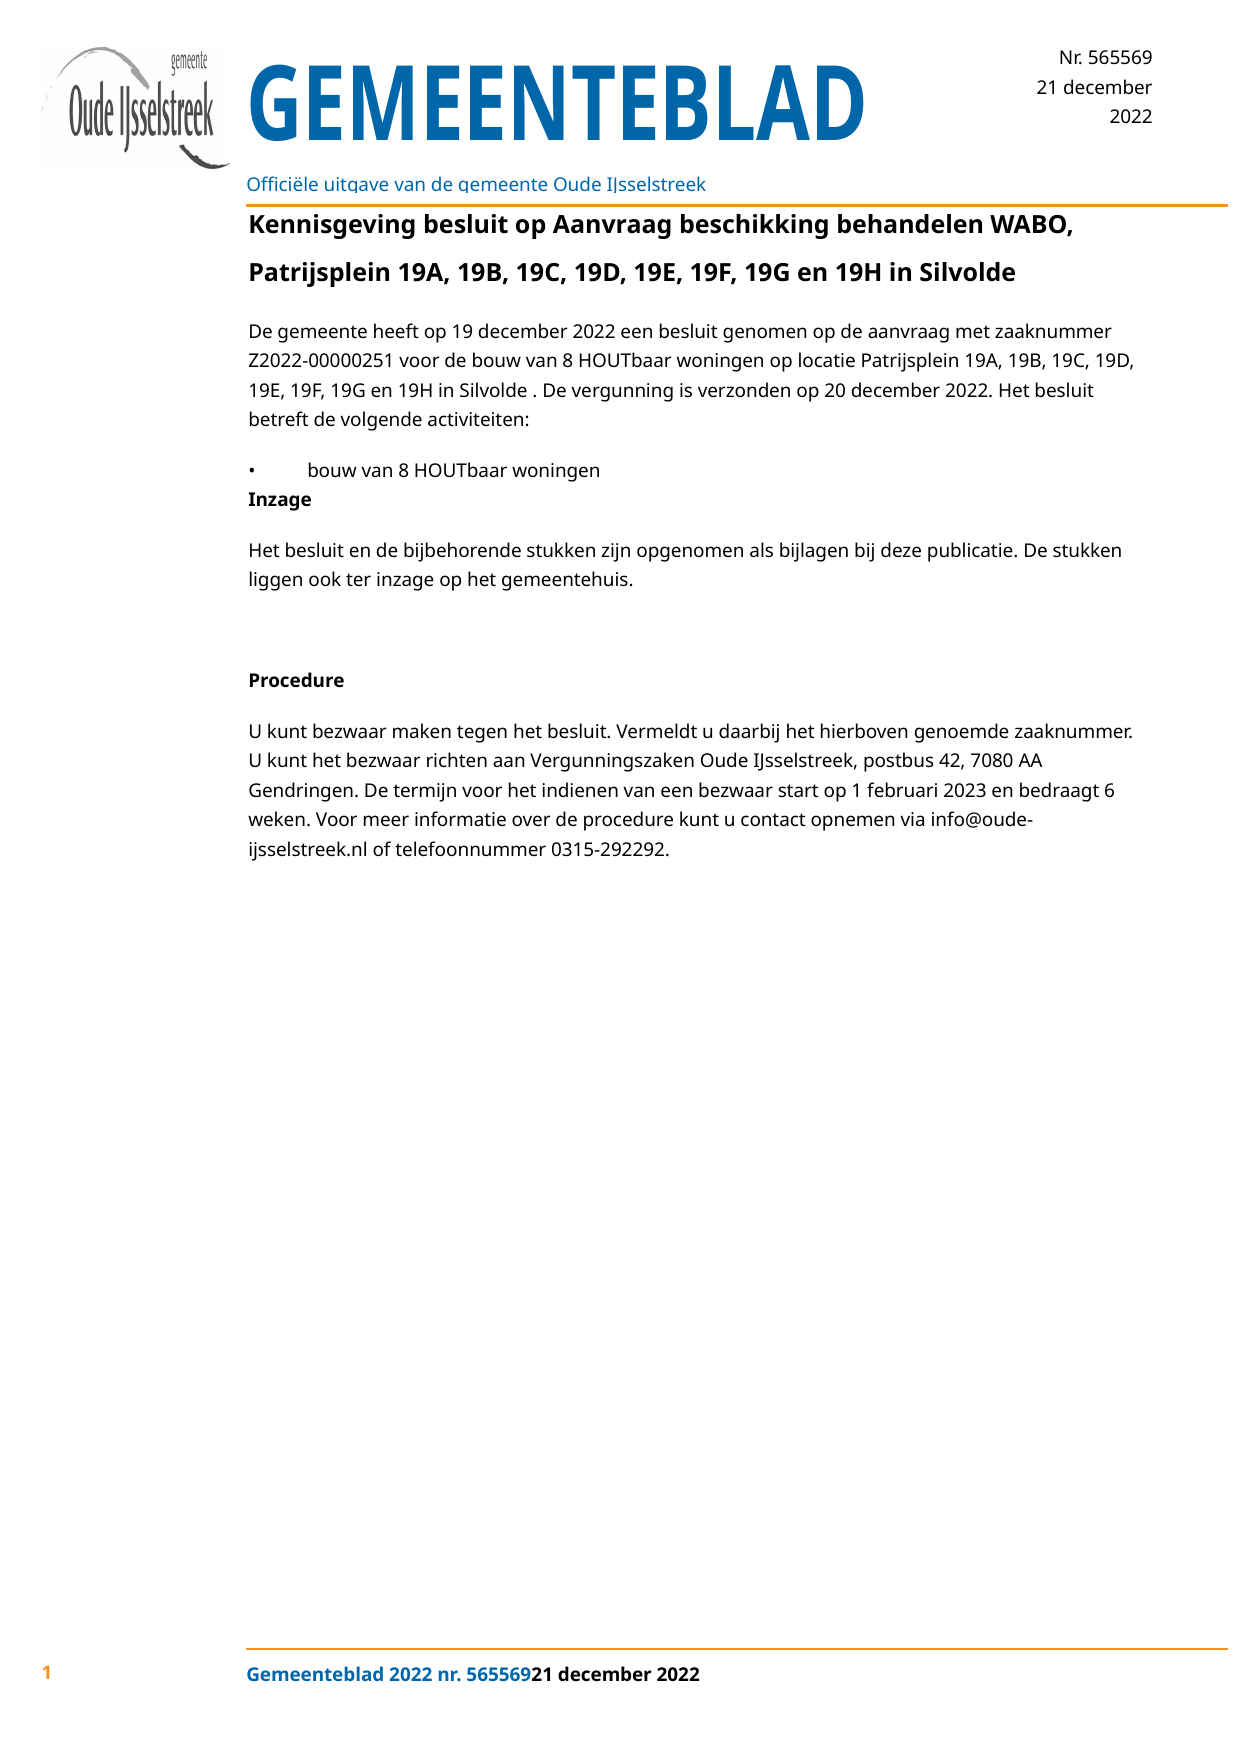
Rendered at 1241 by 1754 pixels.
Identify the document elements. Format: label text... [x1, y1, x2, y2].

text Inzage [248, 487, 1152, 512]
text De gemeente heeft op 19 december 2022 een besluit genomen op de aanvraag met zaaknummer Z2022-00000251 voor de bouw van 8 HOUTbaar woningen op locatie Patrijsplein 19A, 19B, 19C, 19D, 19E, 19F, 19G en 19H in Silvolde . De vergunning is verzonden op 20 december 2022. Het besluit betreft de volgende activiteiten: [248, 318, 1152, 432]
picture [41, 47, 231, 172]
text U kunt bezwaar maken tegen het besluit. Vermeldt u daarbij het hierboven genoemde zaaknummer. U kunt het bezwaar richten aan Vergunningszaken Oude IJsselstreek, postbus 42, 7080 AA Gendringen. De termijn voor het indienen van een bezwaar start op 1 februari 2023 en bedraagt 6 weken. Voor meer informatie over de procedure kunt u contact opnemen via info@oude-ijsselstreek.nl of telefoonnummer 0315-292292. [248, 718, 1152, 862]
text Het besluit en de bijbehorende stukken zijn opgenomen als bijlagen bij deze publicatie. De stukken liggen ook ter inzage op het gemeentehuis. [248, 537, 1152, 592]
text Kennisgeving besluit op Aanvraag beschikking behandelen WABO, Patrijsplein 19A, 19B, 19C, 19D, 19E, 19F, 19G en 19H in Silvolde [248, 207, 1152, 288]
text Procedure [248, 667, 1152, 693]
list bouw van 8 HOUTbaar woningen [248, 457, 1152, 483]
